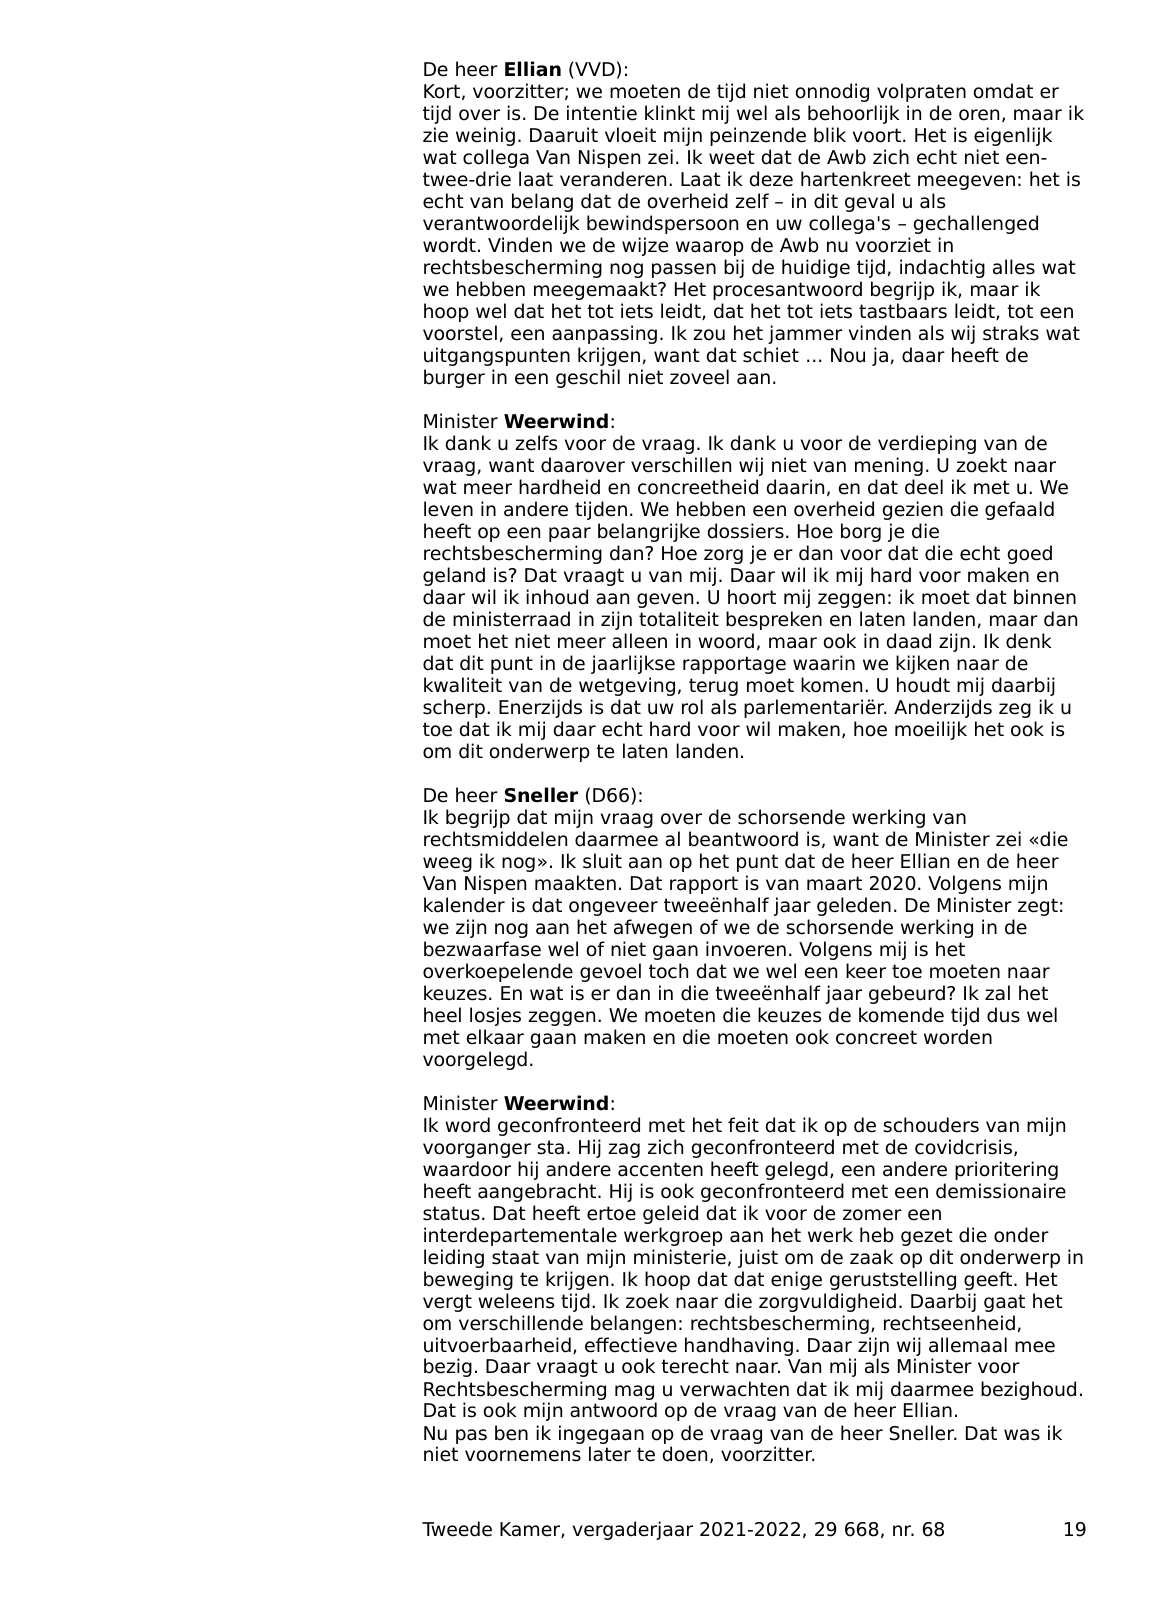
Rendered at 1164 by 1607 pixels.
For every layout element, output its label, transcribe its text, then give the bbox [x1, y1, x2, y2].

text Ik word geconfronteerd met het feit dat ik op de schouders van mijn voorganger sta. Hij zag zich geconfronteerd met de covidcrisis, waardoor hij andere accenten heeft gelegd, een andere prioritering heeft aangebracht. Hij is ook geconfronteerd met een demissionaire status. Dat heeft ertoe geleid dat ik voor de zomer een interdepartementale werkgroep aan het werk heb gezet die onder leiding staat van mijn ministerie, juist om de zaak op dit onderwerp in beweging te krijgen. Ik hoop dat dat enige geruststelling geeft. Het vergt weleens tijd. Ik zoek naar die zorgvuldigheid. Daarbij gaat het om verschillende belangen: rechtsbescherming, rechtseenheid, uitvoerbaarheid, effectieve handhaving. Daar zijn wij allemaal mee bezig. Daar vraagt u ook terecht naar. Van mij als Minister voor Rechtsbescherming mag u verwachten dat ik mij daarmee bezighoud. Dat is ook mijn antwoord op de vraag van de heer Ellian. [422, 1115, 1087, 1422]
text Minister Weerwind: [422, 411, 1087, 433]
text Ik begrijp dat mijn vraag over de schorsende werking van rechtsmiddelen daarmee al beantwoord is, want de Minister zei «die weeg ik nog». Ik sluit aan op het punt dat de heer Ellian en de heer Van Nispen maakten. Dat rapport is van maart 2020. Volgens mijn kalender is dat ongeveer tweeënhalf jaar geleden. De Minister zegt: we zijn nog aan het afwegen of we de schorsende werking in de bezwaarfase wel of niet gaan invoeren. Volgens mij is het overkoepelende gevoel toch dat we wel een keer toe moeten naar keuzes. En wat is er dan in die tweeënhalf jaar gebeurd? Ik zal het heel losjes zeggen. We moeten die keuzes de komende tijd dus wel met elkaar gaan maken en die moeten ook concreet worden voorgelegd. [422, 807, 1087, 1071]
text Minister Weerwind: [422, 1093, 1087, 1115]
text Nu pas ben ik ingegaan op de vraag van de heer Sneller. Dat was ik niet voornemens later te doen, voorzitter. [422, 1422, 1087, 1466]
text De heer Ellian (VVD): [422, 59, 1087, 81]
text De heer Sneller (D66): [422, 785, 1087, 807]
text Ik dank u zelfs voor de vraag. Ik dank u voor de verdieping van de vraag, want daarover verschillen wij niet van mening. U zoekt naar wat meer hardheid en concreetheid daarin, en dat deel ik met u. We leven in andere tijden. We hebben een overheid gezien die gefaald heeft op een paar belangrijke dossiers. Hoe borg je die rechtsbescherming dan? Hoe zorg je er dan voor dat die echt goed geland is? Dat vraagt u van mij. Daar wil ik mij hard voor maken en daar wil ik inhoud aan geven. U hoort mij zeggen: ik moet dat binnen de ministerraad in zijn totaliteit bespreken en laten landen, maar dan moet het niet meer alleen in woord, maar ook in daad zijn. Ik denk dat dit punt in de jaarlijkse rapportage waarin we kijken naar de kwaliteit van de wetgeving, terug moet komen. U houdt mij daarbij scherp. Enerzijds is dat uw rol als parlementariër. Anderzijds zeg ik u toe dat ik mij daar echt hard voor wil maken, hoe moeilijk het ook is om dit onderwerp te laten landen. [422, 433, 1087, 763]
text Kort, voorzitter; we moeten de tijd niet onnodig volpraten omdat er tijd over is. De intentie klinkt mij wel als behoorlijk in de oren, maar ik zie weinig. Daaruit vloeit mijn peinzende blik voort. Het is eigenlijk wat collega Van Nispen zei. Ik weet dat de Awb zich echt niet een-twee-drie laat veranderen. Laat ik deze hartenkreet meegeven: het is echt van belang dat de overheid zelf – in dit geval u als verantwoordelijk bewindspersoon en uw collega's – gechallenged wordt. Vinden we de wijze waarop de Awb nu voorziet in rechtsbescherming nog passen bij de huidige tijd, indachtig alles wat we hebben meegemaakt? Het procesantwoord begrijp ik, maar ik hoop wel dat het tot iets leidt, dat het tot iets tastbaars leidt, tot een voorstel, een aanpassing. Ik zou het jammer vinden als wij straks wat uitgangspunten krijgen, want dat schiet ... Nou ja, daar heeft de burger in een geschil niet zoveel aan. [422, 81, 1087, 389]
